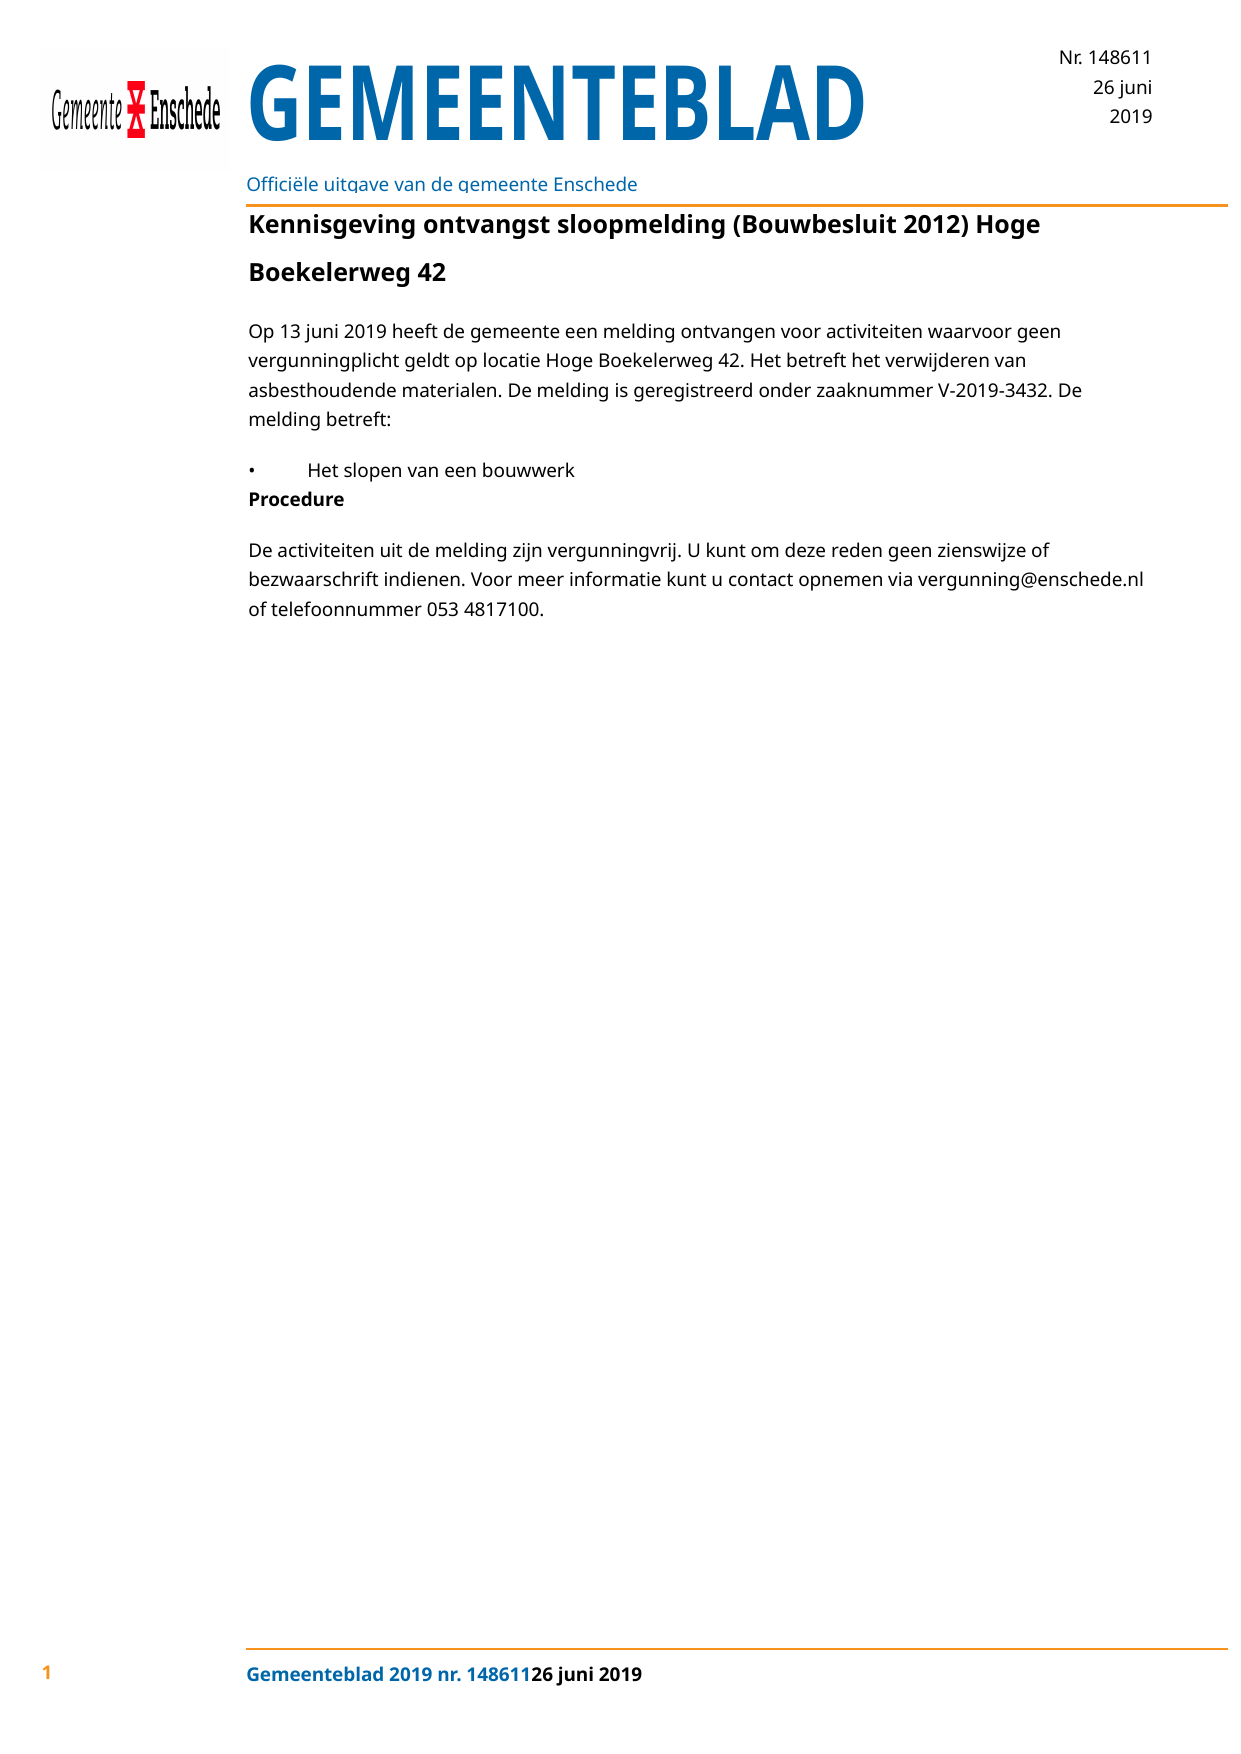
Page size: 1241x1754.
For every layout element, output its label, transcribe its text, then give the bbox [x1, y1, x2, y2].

text Procedure [248, 487, 1152, 512]
text De activiteiten uit de melding zijn vergunningvrij. U kunt om deze reden geen zienswijze of bezwaarschrift indienen. Voor meer informatie kunt u contact opnemen via vergunning@enschede.nl of telefoonnummer 053 4817100. [248, 537, 1152, 622]
picture [41, 47, 231, 172]
list Het slopen van een bouwwerk [248, 457, 1152, 483]
text Kennisgeving ontvangst sloopmelding (Bouwbesluit 2012) Hoge Boekelerweg 42 [248, 207, 1152, 288]
text Op 13 juni 2019 heeft de gemeente een melding ontvangen voor activiteiten waarvoor geen vergunningplicht geldt op locatie Hoge Boekelerweg 42. Het betreft het verwijderen van asbesthoudende materialen. De melding is geregistreerd onder zaaknummer V-2019-3432. De melding betreft: [248, 318, 1152, 432]
